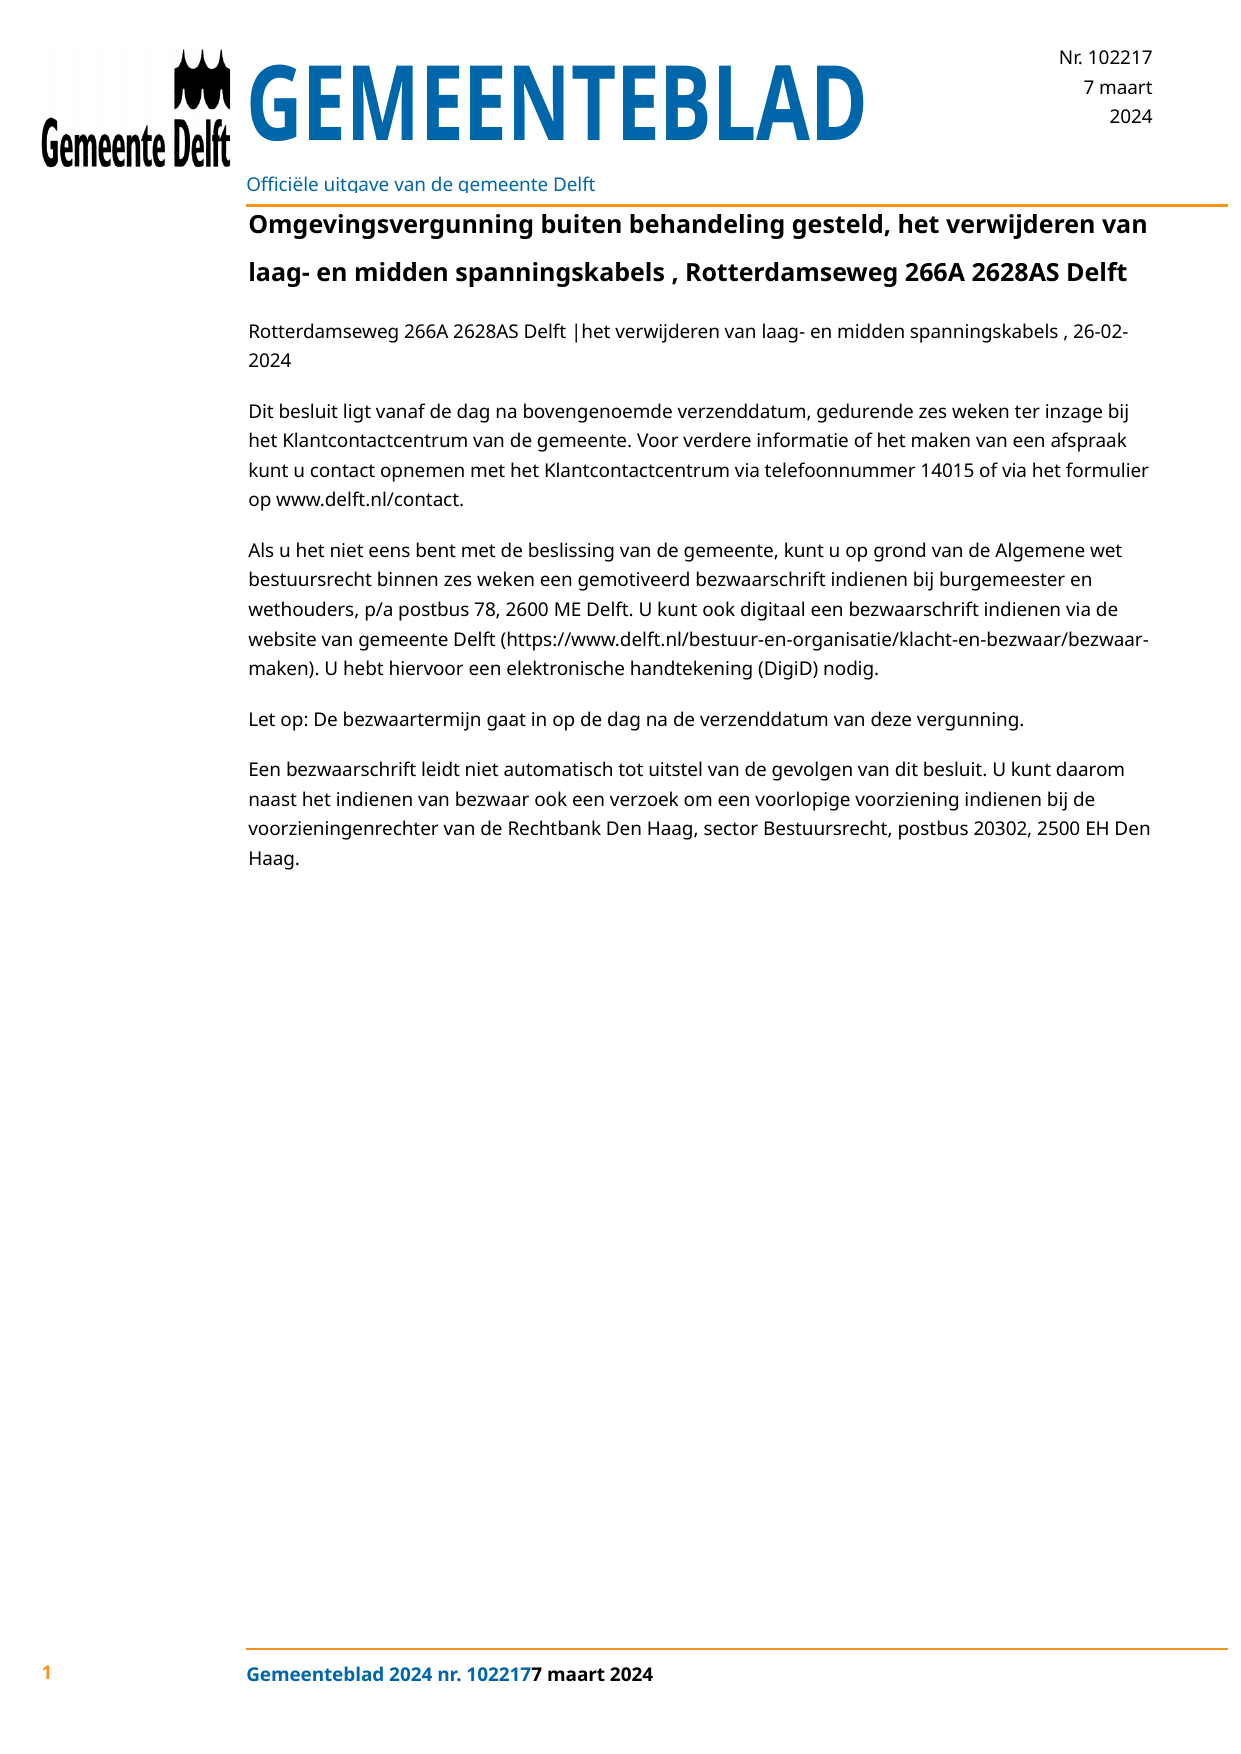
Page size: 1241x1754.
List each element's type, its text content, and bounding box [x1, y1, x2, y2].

text Dit besluit ligt vanaf de dag na bovengenoemde verzenddatum, gedurende zes weken ter inzage bij het Klantcontactcentrum van de gemeente. Voor verdere informatie of het maken van een afspraak kunt u contact opnemen met het Klantcontactcentrum via telefoonnummer 14015 of via het formulier op www.delft.nl/contact. [248, 398, 1152, 512]
text Een bezwaarschrift leidt niet automatisch tot uitstel van de gevolgen van dit besluit. U kunt daarom naast het indienen van bezwaar ook een verzoek om een voorlopige voorziening indienen bij de voorzieningenrechter van de Rechtbank Den Haag, sector Bestuursrecht, postbus 20302, 2500 EH Den Haag. [248, 756, 1152, 871]
text Let op: De bezwaartermijn gaat in op de dag na de verzenddatum van deze vergunning. [248, 706, 1152, 732]
picture [41, 47, 231, 172]
text Rotterdamseweg 266A 2628AS Delft |het verwijderen van laag- en midden spanningskabels , 26-02-2024 [248, 318, 1152, 373]
text Als u het niet eens bent met de beslissing van de gemeente, kunt u op grond van de Algemene wet bestuursrecht binnen zes weken een gemotiveerd bezwaarschrift indienen bij burgemeester en wethouders, p/a postbus 78, 2600 ME Delft. U kunt ook digitaal een bezwaarschrift indienen via de website van gemeente Delft (https://www.delft.nl/bestuur-en-organisatie/klacht-en-bezwaar/bezwaar-maken). U hebt hiervoor een elektronische handtekening (DigiD) nodig. [248, 537, 1152, 681]
text Omgevingsvergunning buiten behandeling gesteld, het verwijderen van laag- en midden spanningskabels , Rotterdamseweg 266A 2628AS Delft [248, 207, 1152, 288]
